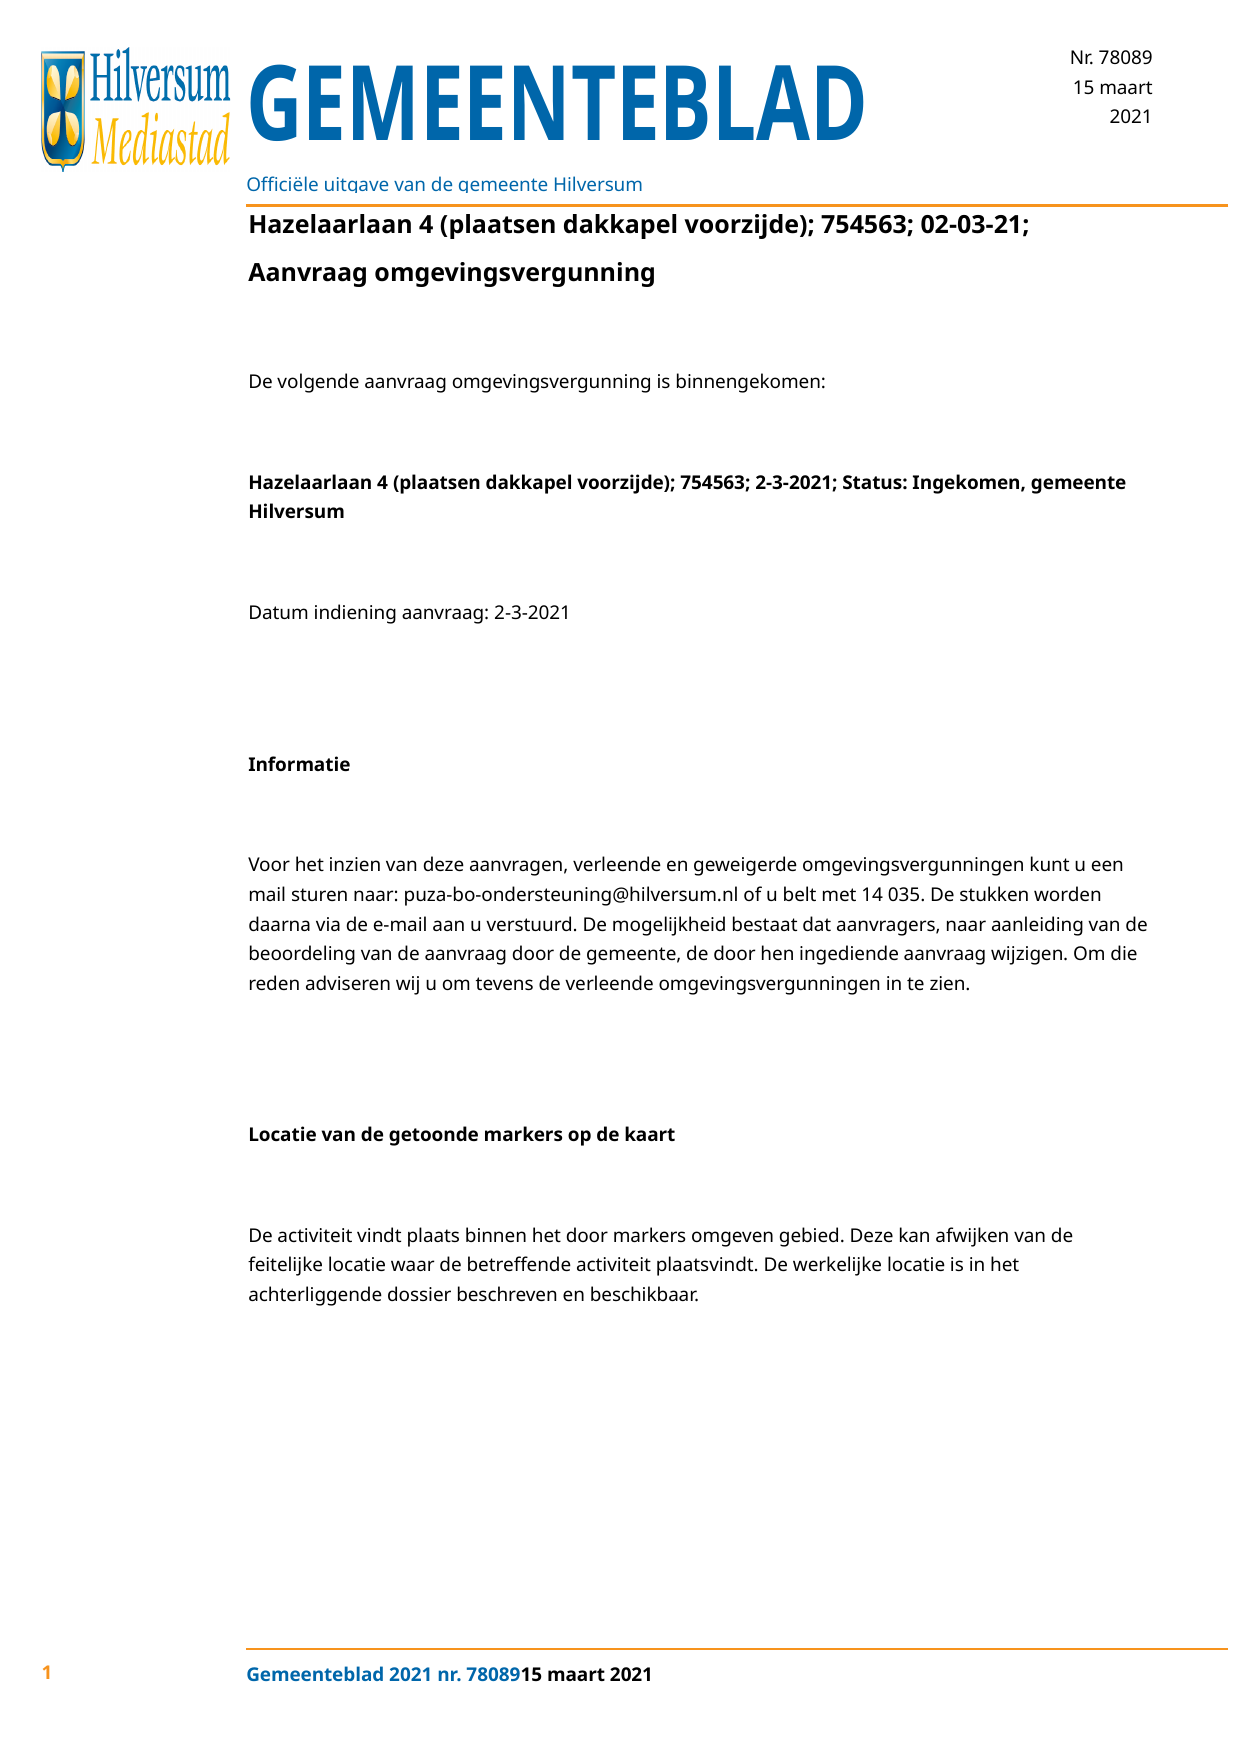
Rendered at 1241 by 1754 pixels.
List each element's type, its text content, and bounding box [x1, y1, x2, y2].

text De activiteit vindt plaats binnen het door markers omgeven gebied. Deze kan afwijken van de feitelijke locatie waar de betreffende activiteit plaatsvindt. De werkelijke locatie is in het achterliggende dossier beschreven en beschikbaar. [248, 1222, 1152, 1307]
picture [41, 47, 231, 172]
text Datum indiening aanvraag: 2-3-2021 [248, 599, 1152, 625]
text Hazelaarlaan 4 (plaatsen dakkapel voorzijde); 754563; 2-3-2021; Status: Ingekomen, gemeente Hilversum [248, 469, 1152, 524]
text Informatie [248, 751, 1152, 777]
text Hazelaarlaan 4 (plaatsen dakkapel voorzijde); 754563; 02-03-21; Aanvraag omgevingsvergunning [248, 207, 1152, 288]
text De volgende aanvraag omgevingsvergunning is binnengekomen: [248, 368, 1152, 394]
text Locatie van de getoonde markers op de kaart [248, 1121, 1152, 1147]
text Voor het inzien van deze aanvragen, verleende en geweigerde omgevingsvergunningen kunt u een mail sturen naar: puza-bo-ondersteuning@hilversum.nl of u belt met 14 035. De stukken worden daarna via de e-mail aan u verstuurd. De mogelijkheid bestaat dat aanvragers, naar aanleiding van de beoordeling van de aanvraag door de gemeente, de door hen ingediende aanvraag wijzigen. Om die reden adviseren wij u om tevens de verleende omgevingsvergunningen in te zien. [248, 852, 1152, 996]
